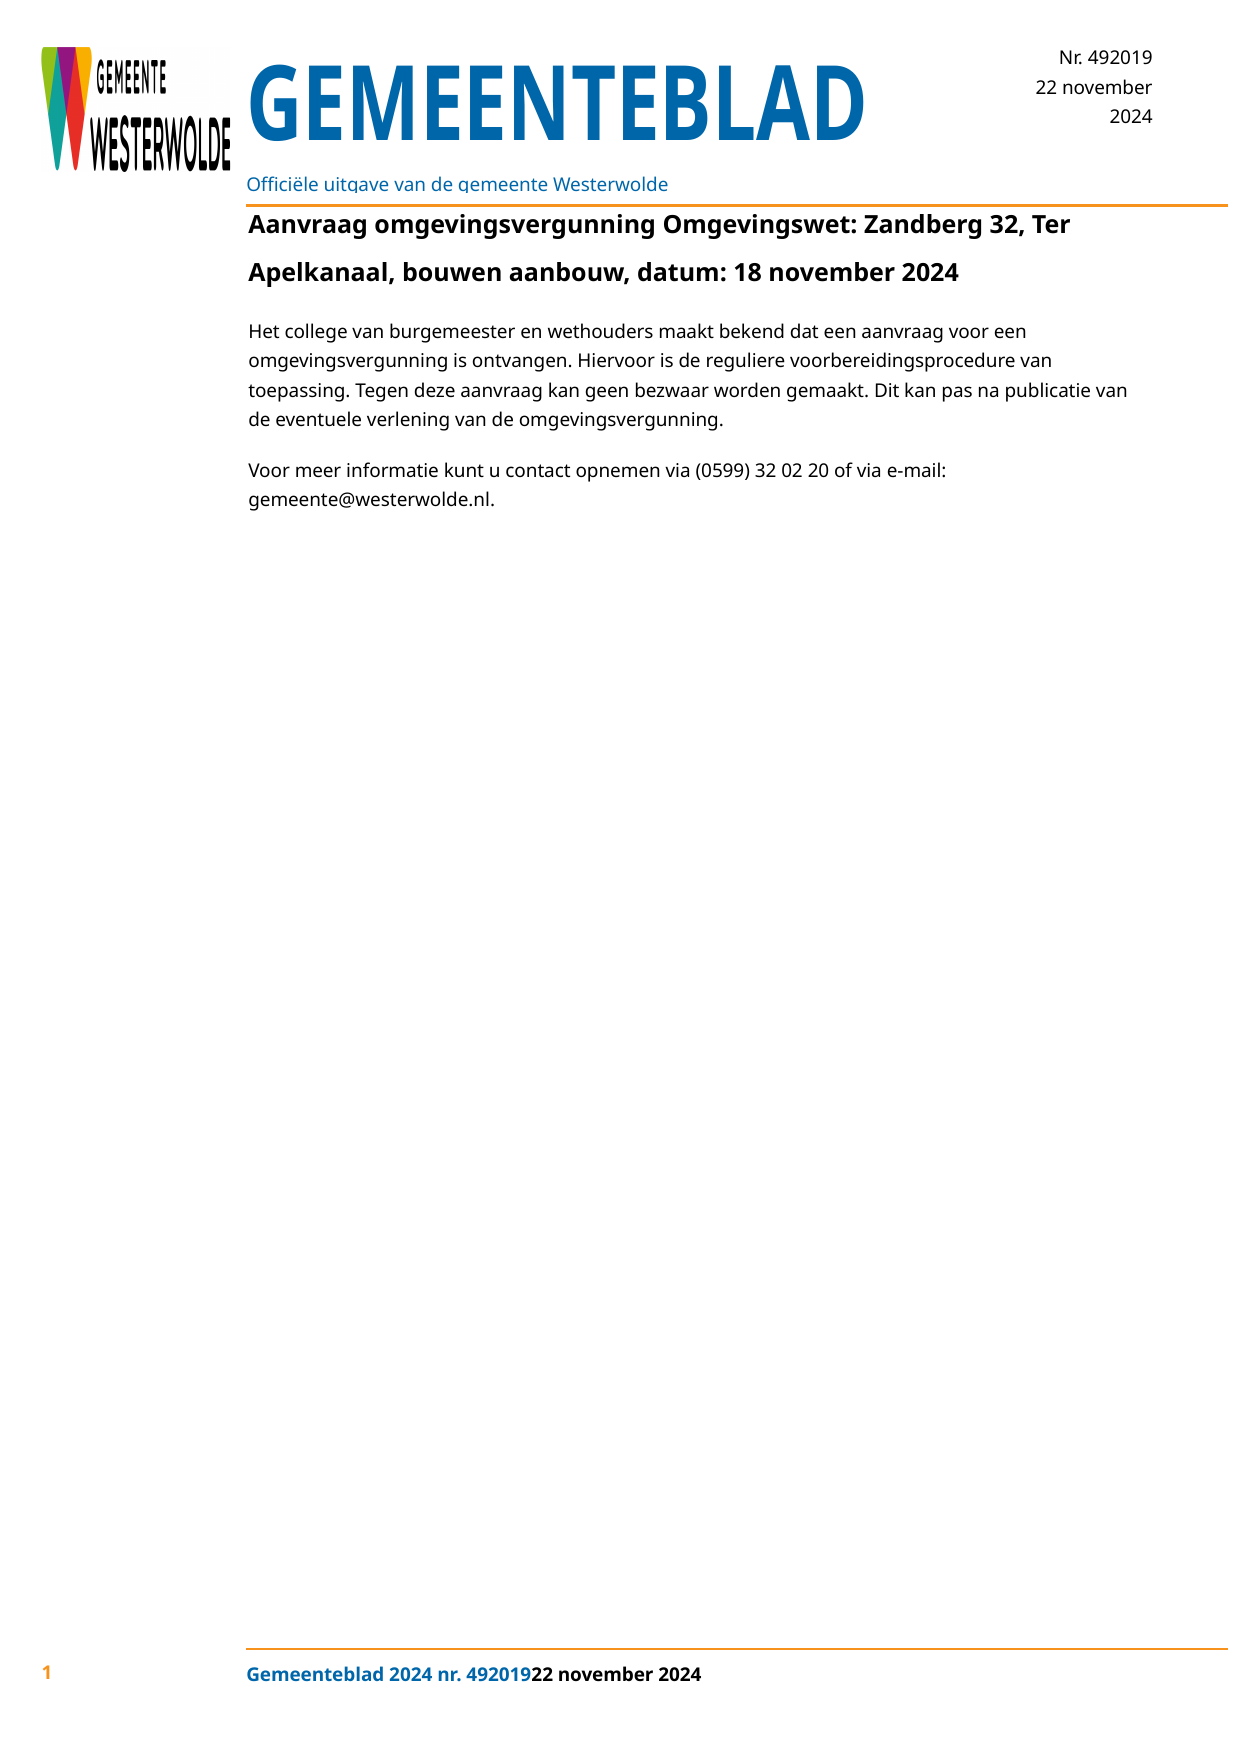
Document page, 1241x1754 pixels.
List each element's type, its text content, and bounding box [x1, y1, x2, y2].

picture [41, 47, 231, 172]
text Voor meer informatie kunt u contact opnemen via (0599) 32 02 20 of via e-mail: gemeente@westerwolde.nl. [248, 457, 1152, 512]
text Aanvraag omgevingsvergunning Omgevingswet: Zandberg 32, Ter Apelkanaal, bouwen aanbouw, datum: 18 november 2024 [248, 207, 1152, 288]
text Het college van burgemeester en wethouders maakt bekend dat een aanvraag voor een omgevingsvergunning is ontvangen. Hiervoor is de reguliere voorbereidingsprocedure van toepassing. Tegen deze aanvraag kan geen bezwaar worden gemaakt. Dit kan pas na publicatie van de eventuele verlening van de omgevingsvergunning. [248, 318, 1152, 432]
